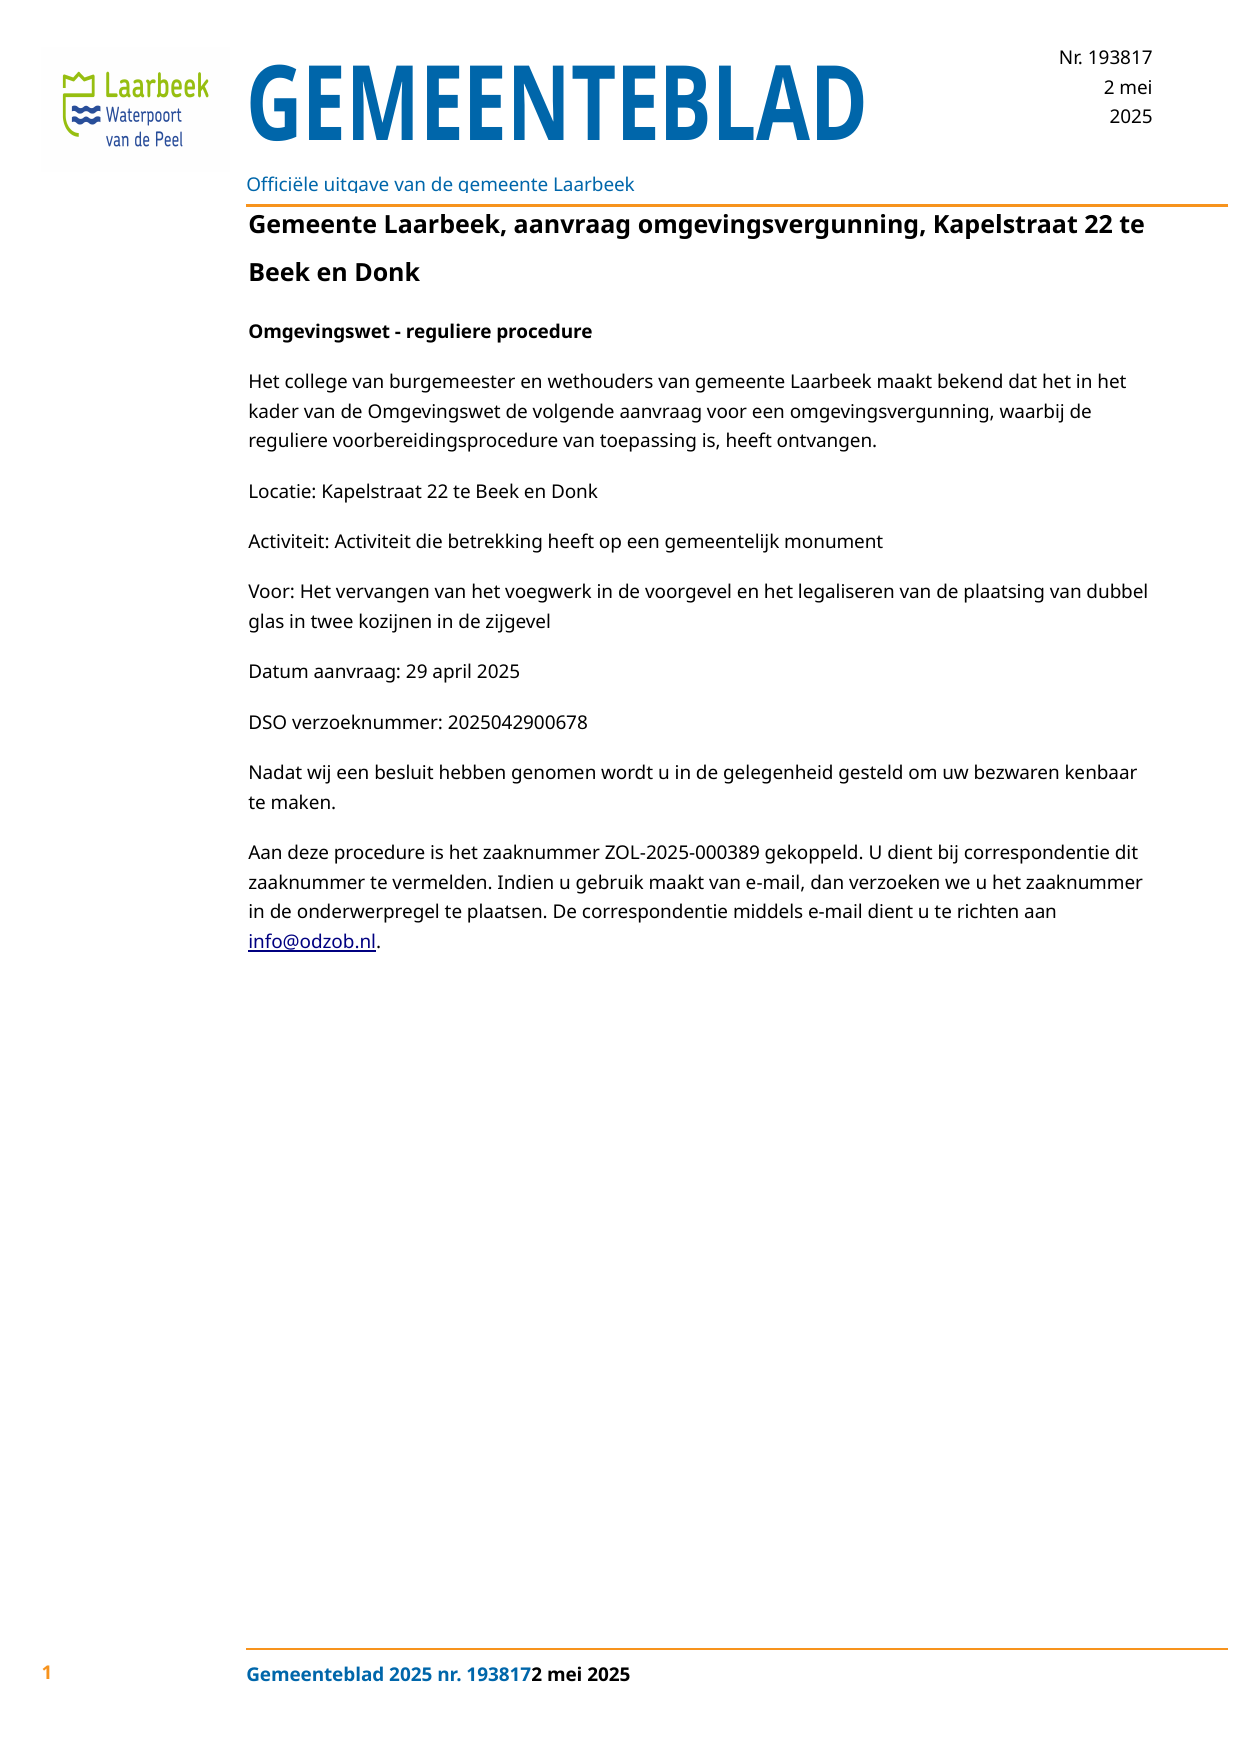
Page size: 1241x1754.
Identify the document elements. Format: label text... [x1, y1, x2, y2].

text DSO verzoeknummer: 2025042900678 [248, 709, 1152, 735]
text Nadat wij een besluit hebben genomen wordt u in de gelegenheid gesteld om uw bezwaren kenbaar te maken. [248, 759, 1152, 815]
text Het college van burgemeester en wethouders van gemeente Laarbeek maakt bekend dat het in het kader van de Omgevingswet de volgende aanvraag voor een omgevingsvergunning, waarbij de reguliere voorbereidingsprocedure van toepassing is, heeft ontvangen. [248, 368, 1152, 453]
text Datum aanvraag: 29 april 2025 [248, 659, 1152, 684]
text Activiteit: Activiteit die betrekking heeft op een gemeentelijk monument [248, 528, 1152, 554]
text Aan deze procedure is het zaaknummer ZOL-2025-000389 gekoppeld. U dient bij correspondentie dit zaaknummer te vermelden. Indien u gebruik maakt van e-mail, dan verzoeken we u het zaaknummer in de onderwerpregel te plaatsen. De correspondentie middels e-mail dient u te richten aan info@odzob.nl. [248, 839, 1152, 954]
text Gemeente Laarbeek, aanvraag omgevingsvergunning, Kapelstraat 22 te Beek en Donk [248, 207, 1152, 288]
picture [41, 47, 231, 172]
text Voor: Het vervangen van het voegwerk in de voorgevel en het legaliseren van de plaatsing van dubbel glas in twee kozijnen in de zijgevel [248, 579, 1152, 634]
text Locatie: Kapelstraat 22 te Beek en Donk [248, 478, 1152, 504]
text Omgevingswet - reguliere procedure [248, 318, 1152, 344]
